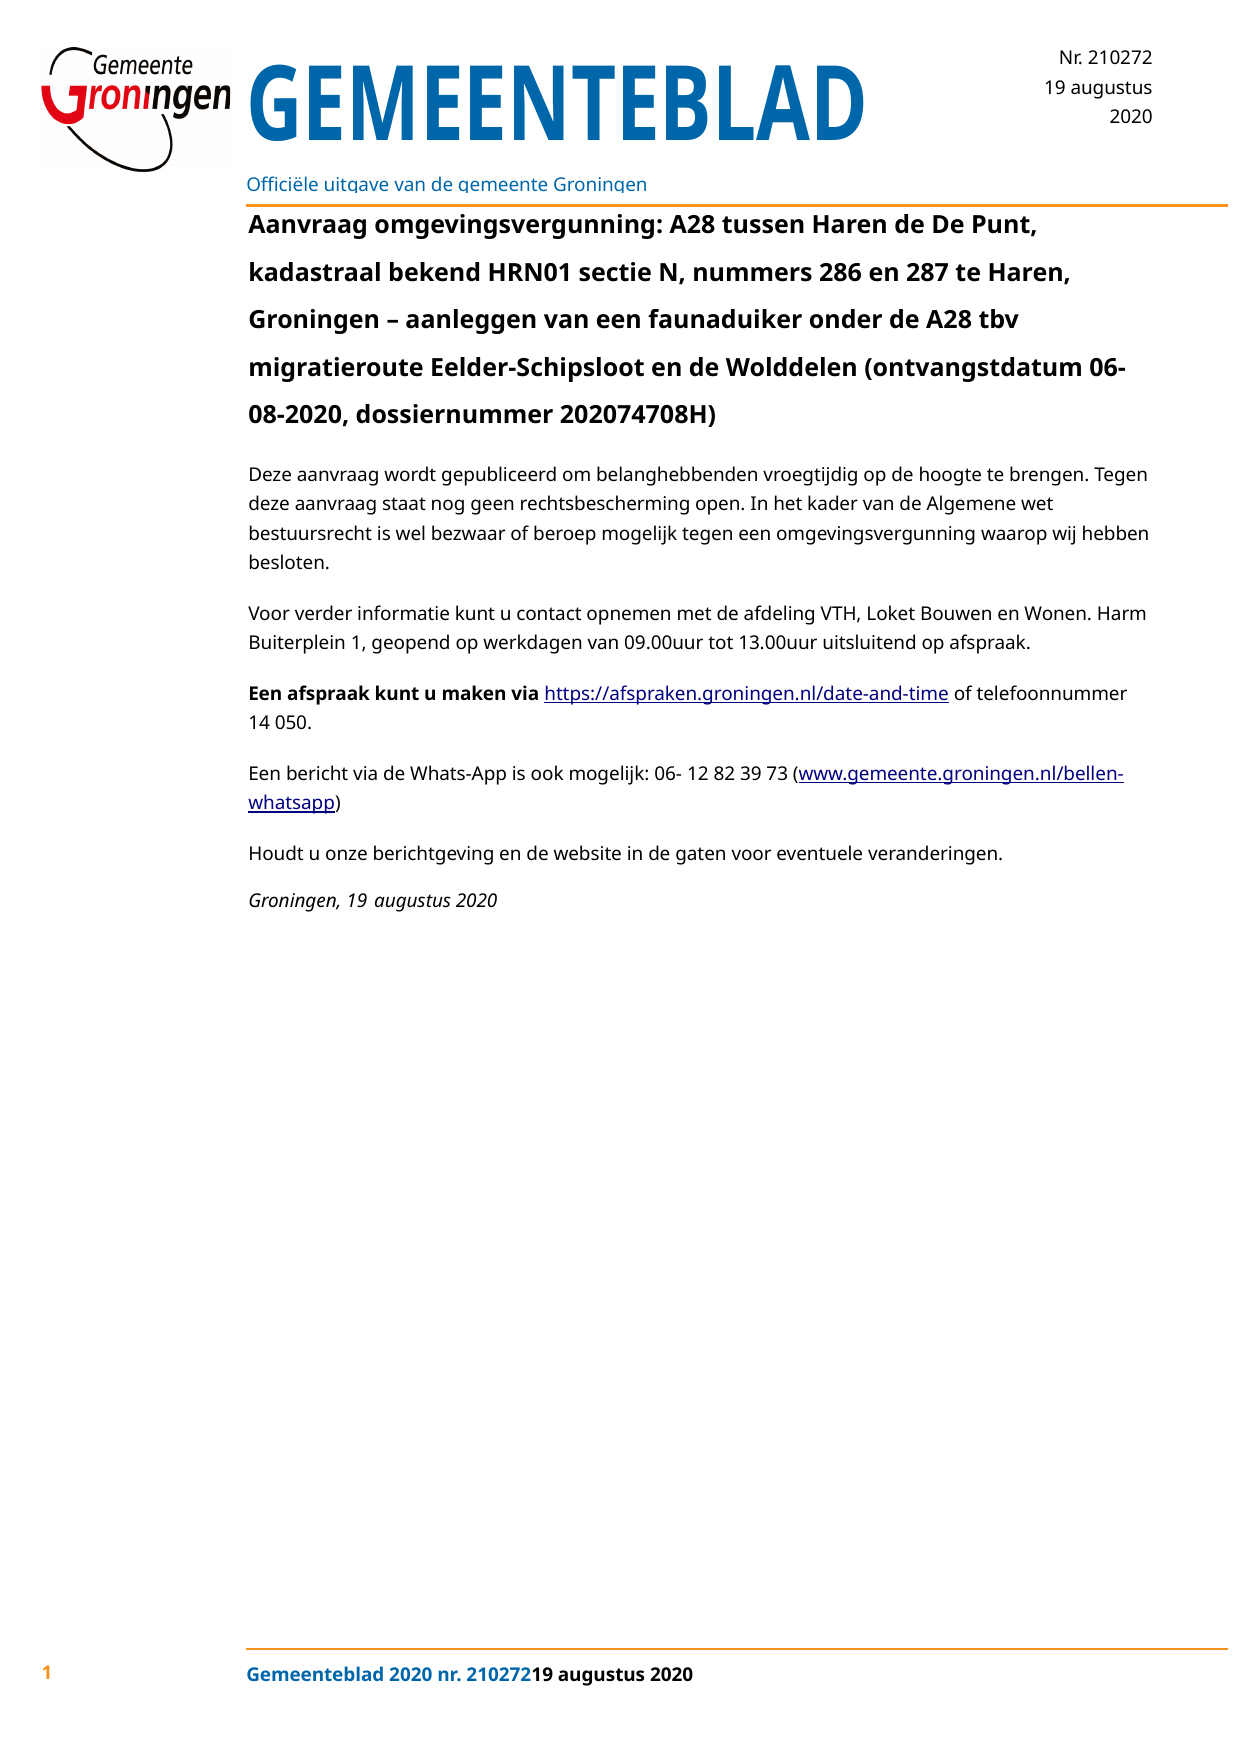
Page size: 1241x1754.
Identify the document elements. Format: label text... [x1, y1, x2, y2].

text Een bericht via de Whats-App is ook mogelijk: 06- 12 82 39 73 (www.gemeente.groningen.nl/bellen-whatsapp) [248, 760, 1152, 815]
text Deze aanvraag wordt gepubliceerd om belanghebbenden vroegtijdig op de hoogte te brengen. Tegen deze aanvraag staat nog geen rechtsbescherming open. In het kader van de Algemene wet bestuursrecht is wel bezwaar of beroep mogelijk tegen een omgevingsvergunning waarop wij hebben besloten. [248, 461, 1152, 575]
text Voor verder informatie kunt u contact opnemen met de afdeling VTH, Loket Bouwen en Wonen. Harm Buiterplein 1, geopend op werkdagen van 09.00uur tot 13.00uur uitsluitend op afspraak. [248, 600, 1152, 655]
text Houdt u onze berichtgeving en de website in de gaten voor eventuele veranderingen. [248, 840, 1152, 866]
text Een afspraak kunt u maken via https://afspraken.groningen.nl/date-and-time of telefoonnummer 14 050. [248, 680, 1152, 735]
text Aanvraag omgevingsvergunning: A28 tussen Haren de De Punt, kadastraal bekend HRN01 sectie N, nummers 286 en 287 te Haren, Groningen – aanleggen van een faunaduiker onder de A28 tbv migratieroute Eelder-Schipsloot en de Wolddelen (ontvangstdatum 06-08-2020, dossiernummer 202074708H) [248, 207, 1152, 431]
picture [41, 47, 231, 172]
text Groningen, 19 augustus 2020 [248, 888, 1152, 913]
